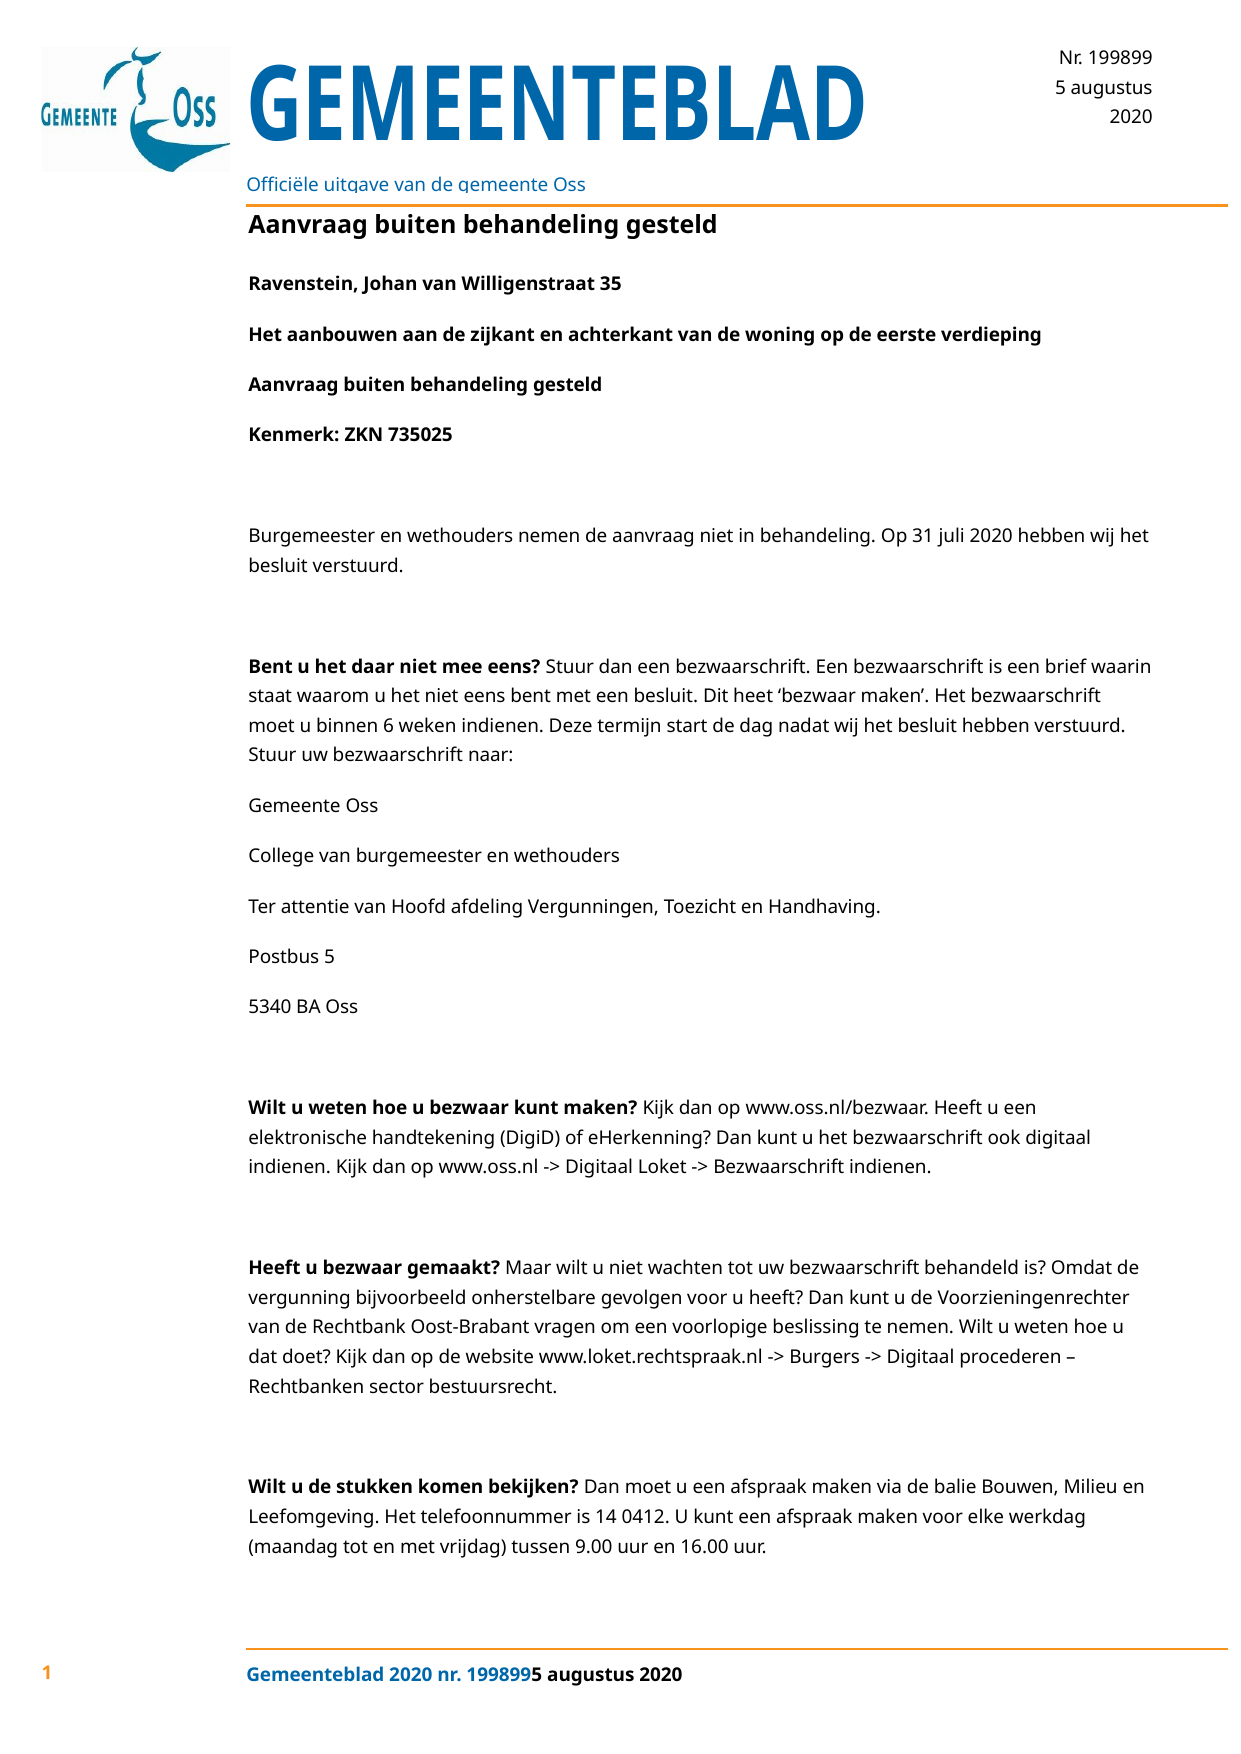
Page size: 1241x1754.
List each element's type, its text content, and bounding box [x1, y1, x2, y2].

text Ter attentie van Hoofd afdeling Vergunningen, Toezicht en Handhaving. [248, 893, 1152, 918]
text Heeft u bezwaar gemaakt? Maar wilt u niet wachten tot uw bezwaarschrift behandeld is? Omdat de vergunning bijvoorbeeld onherstelbare gevolgen voor u heeft? Dan kunt u de Voorzieningenrechter van de Rechtbank Oost-Brabant vragen om een voorlopige beslissing te nemen. Wilt u weten hoe u dat doet? Kijk dan op de website www.loket.rechtspraak.nl -> Burgers -> Digitaal procederen – Rechtbanken sector bestuursrecht. [248, 1254, 1152, 1398]
text Aanvraag buiten behandeling gesteld [248, 207, 1152, 241]
text Aanvraag buiten behandeling gesteld [248, 371, 1152, 397]
text Kenmerk: ZKN 735025 [248, 422, 1152, 447]
text 5340 BA Oss [248, 994, 1152, 1019]
text Het aanbouwen aan de zijkant en achterkant van de woning op de eerste verdieping [248, 321, 1152, 346]
text Wilt u de stukken komen bekijken? Dan moet u een afspraak maken via de balie Bouwen, Milieu en Leefomgeving. Het telefoonnummer is 14 0412. U kunt een afspraak maken voor elke werkdag (maandag tot en met vrijdag) tussen 9.00 uur en 16.00 uur. [248, 1474, 1152, 1558]
text Ravenstein, Johan van Willigenstraat 35 [248, 270, 1152, 296]
picture [41, 47, 231, 172]
text Gemeente Oss [248, 792, 1152, 818]
text College van burgemeester en wethouders [248, 842, 1152, 868]
text Bent u het daar niet mee eens? Stuur dan een bezwaarschrift. Een bezwaarschrift is een brief waarin staat waarom u het niet eens bent met een besluit. Dit heet ‘bezwaar maken’. Het bezwaarschrift moet u binnen 6 weken indienen. Deze termijn start de dag nadat wij het besluit hebben verstuurd. Stuur uw bezwaarschrift naar: [248, 653, 1152, 767]
text Burgemeester en wethouders nemen de aanvraag niet in behandeling. Op 31 juli 2020 hebben wij het besluit verstuurd. [248, 522, 1152, 578]
text Postbus 5 [248, 943, 1152, 969]
text Wilt u weten hoe u bezwaar kunt maken? Kijk dan op www.oss.nl/bezwaar. Heeft u een elektronische handtekening (DigiD) of eHerkenning? Dan kunt u het bezwaarschrift ook digitaal indienen. Kijk dan op www.oss.nl -> Digitaal Loket -> Bezwaarschrift indienen. [248, 1094, 1152, 1179]
